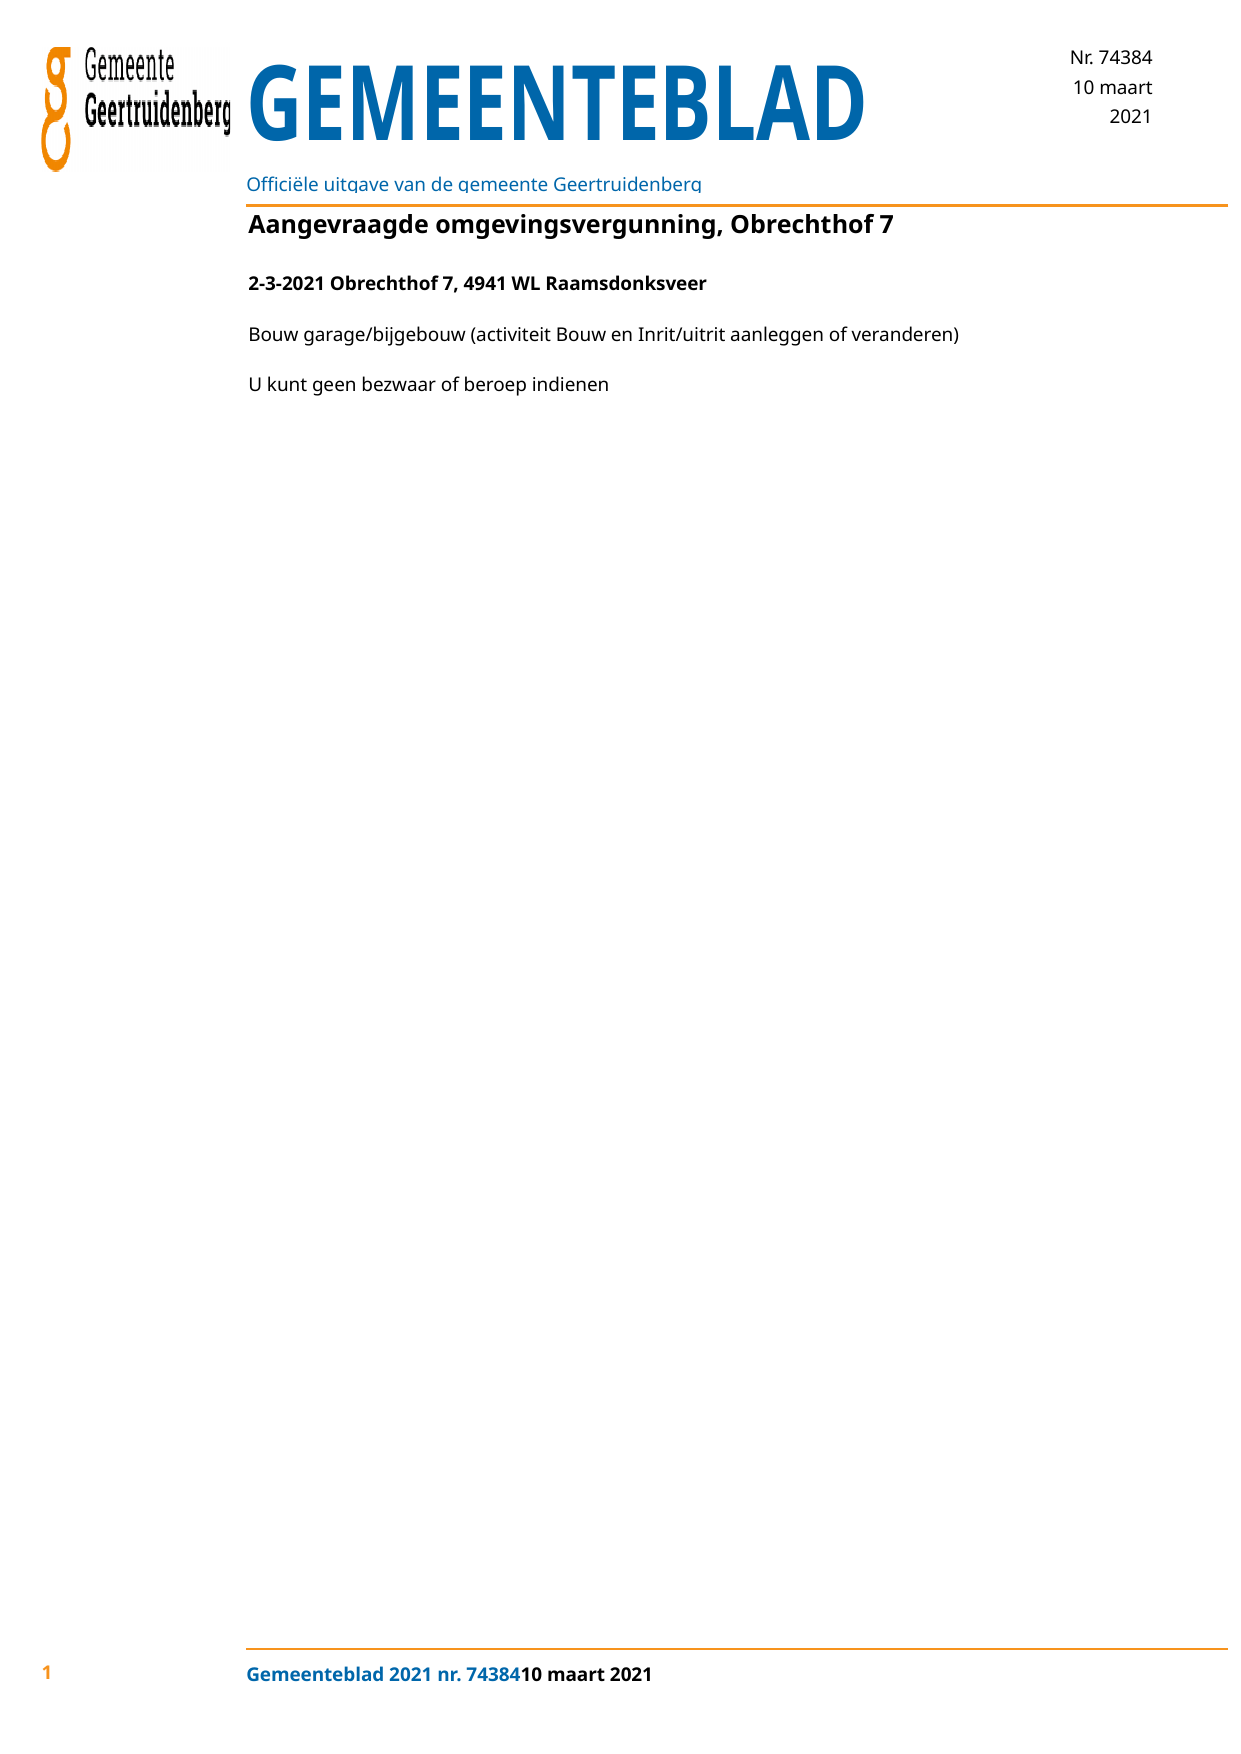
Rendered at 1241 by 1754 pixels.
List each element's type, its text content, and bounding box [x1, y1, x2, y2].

text Bouw garage/bijgebouw (activiteit Bouw en Inrit/uitrit aanleggen of veranderen) [248, 321, 1152, 346]
text Aangevraagde omgevingsvergunning, Obrechthof 7 [248, 207, 1152, 241]
picture [41, 47, 231, 172]
text 2-3-2021 Obrechthof 7, 4941 WL Raamsdonksveer [248, 270, 1152, 296]
text U kunt geen bezwaar of beroep indienen [248, 371, 1152, 397]
